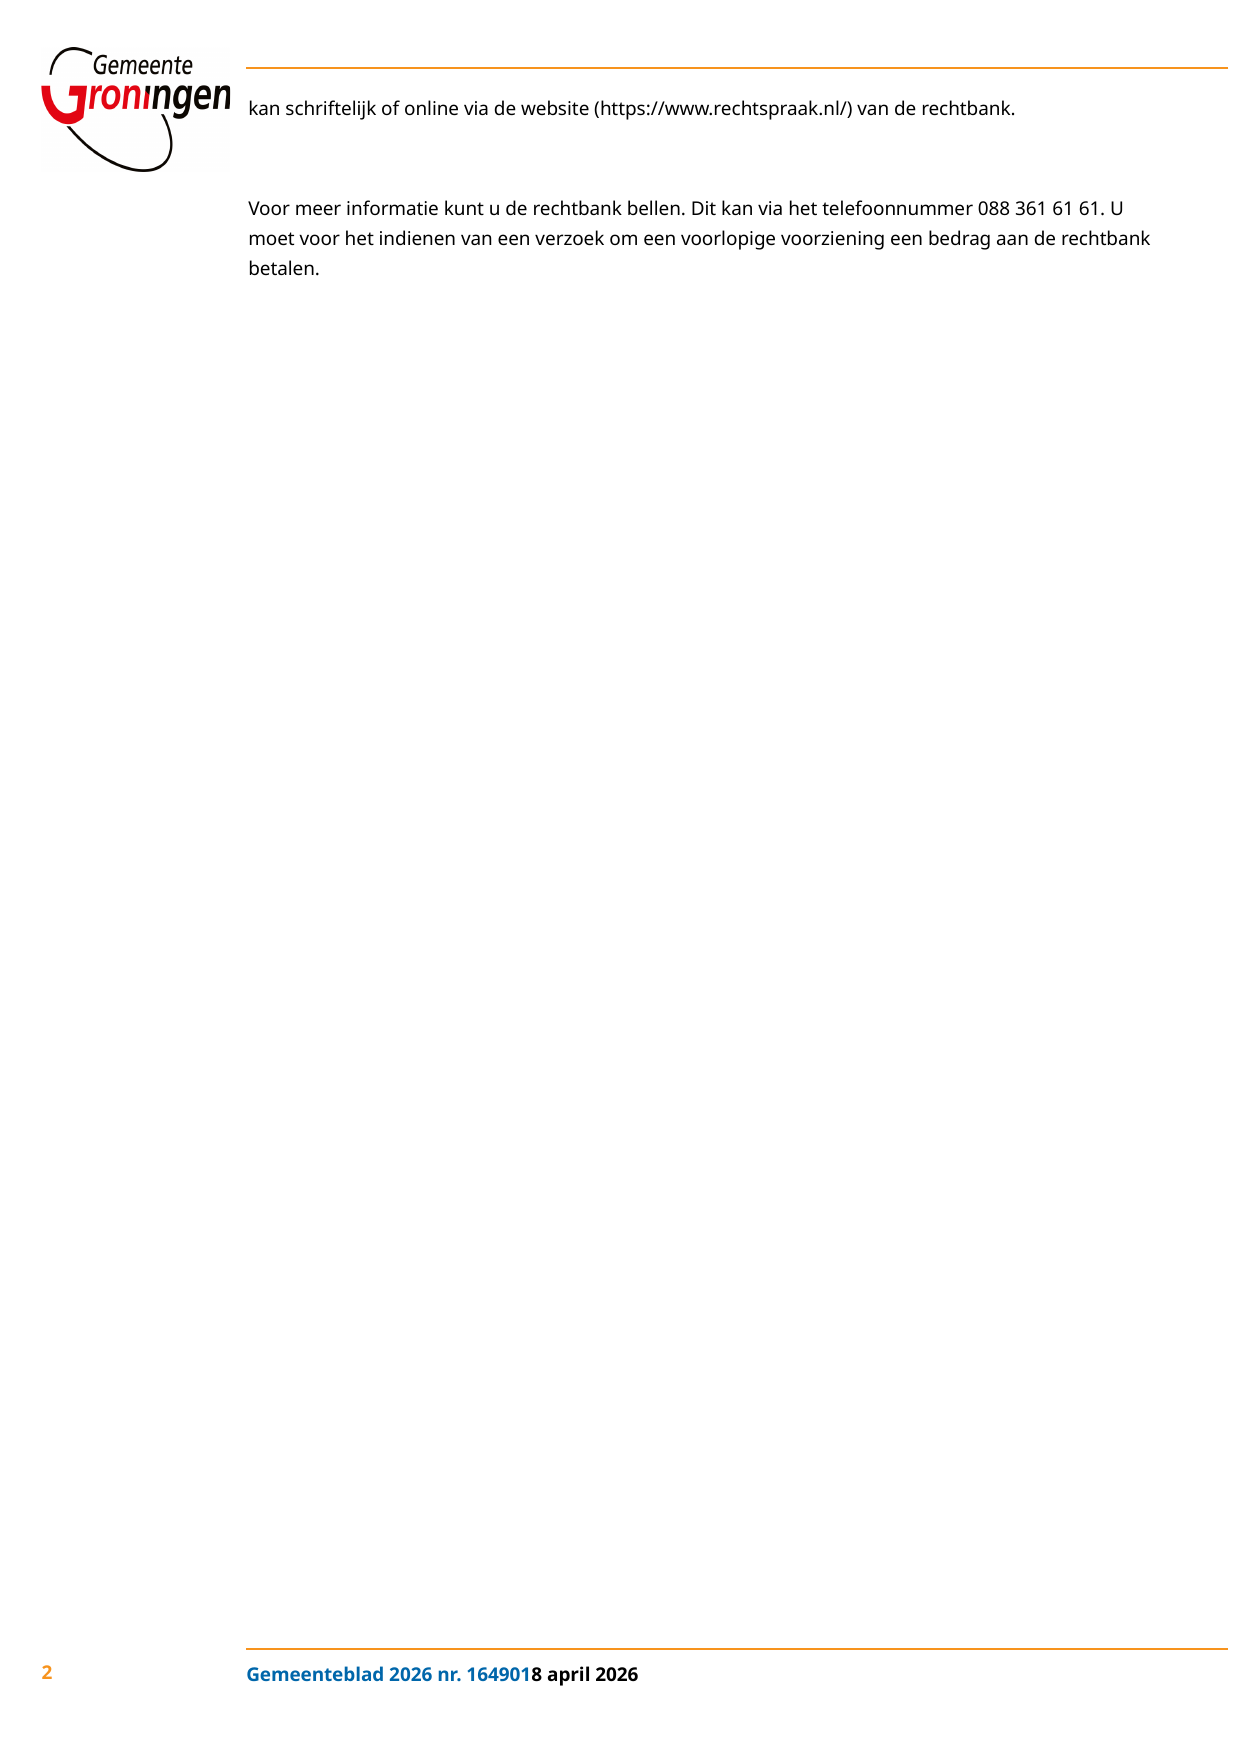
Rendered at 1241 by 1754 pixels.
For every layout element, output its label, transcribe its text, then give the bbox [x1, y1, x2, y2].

text kan schriftelijk of online via de website (https://www.rechtspraak.nl/) van de rechtbank. [248, 95, 1152, 121]
text Voor meer informatie kunt u de rechtbank bellen. Dit kan via het telefoonnummer 088 361 61 61. U moet voor het indienen van een verzoek om een voorlopige voorziening een bedrag aan de rechtbank betalen. [248, 196, 1152, 281]
picture [41, 47, 231, 172]
